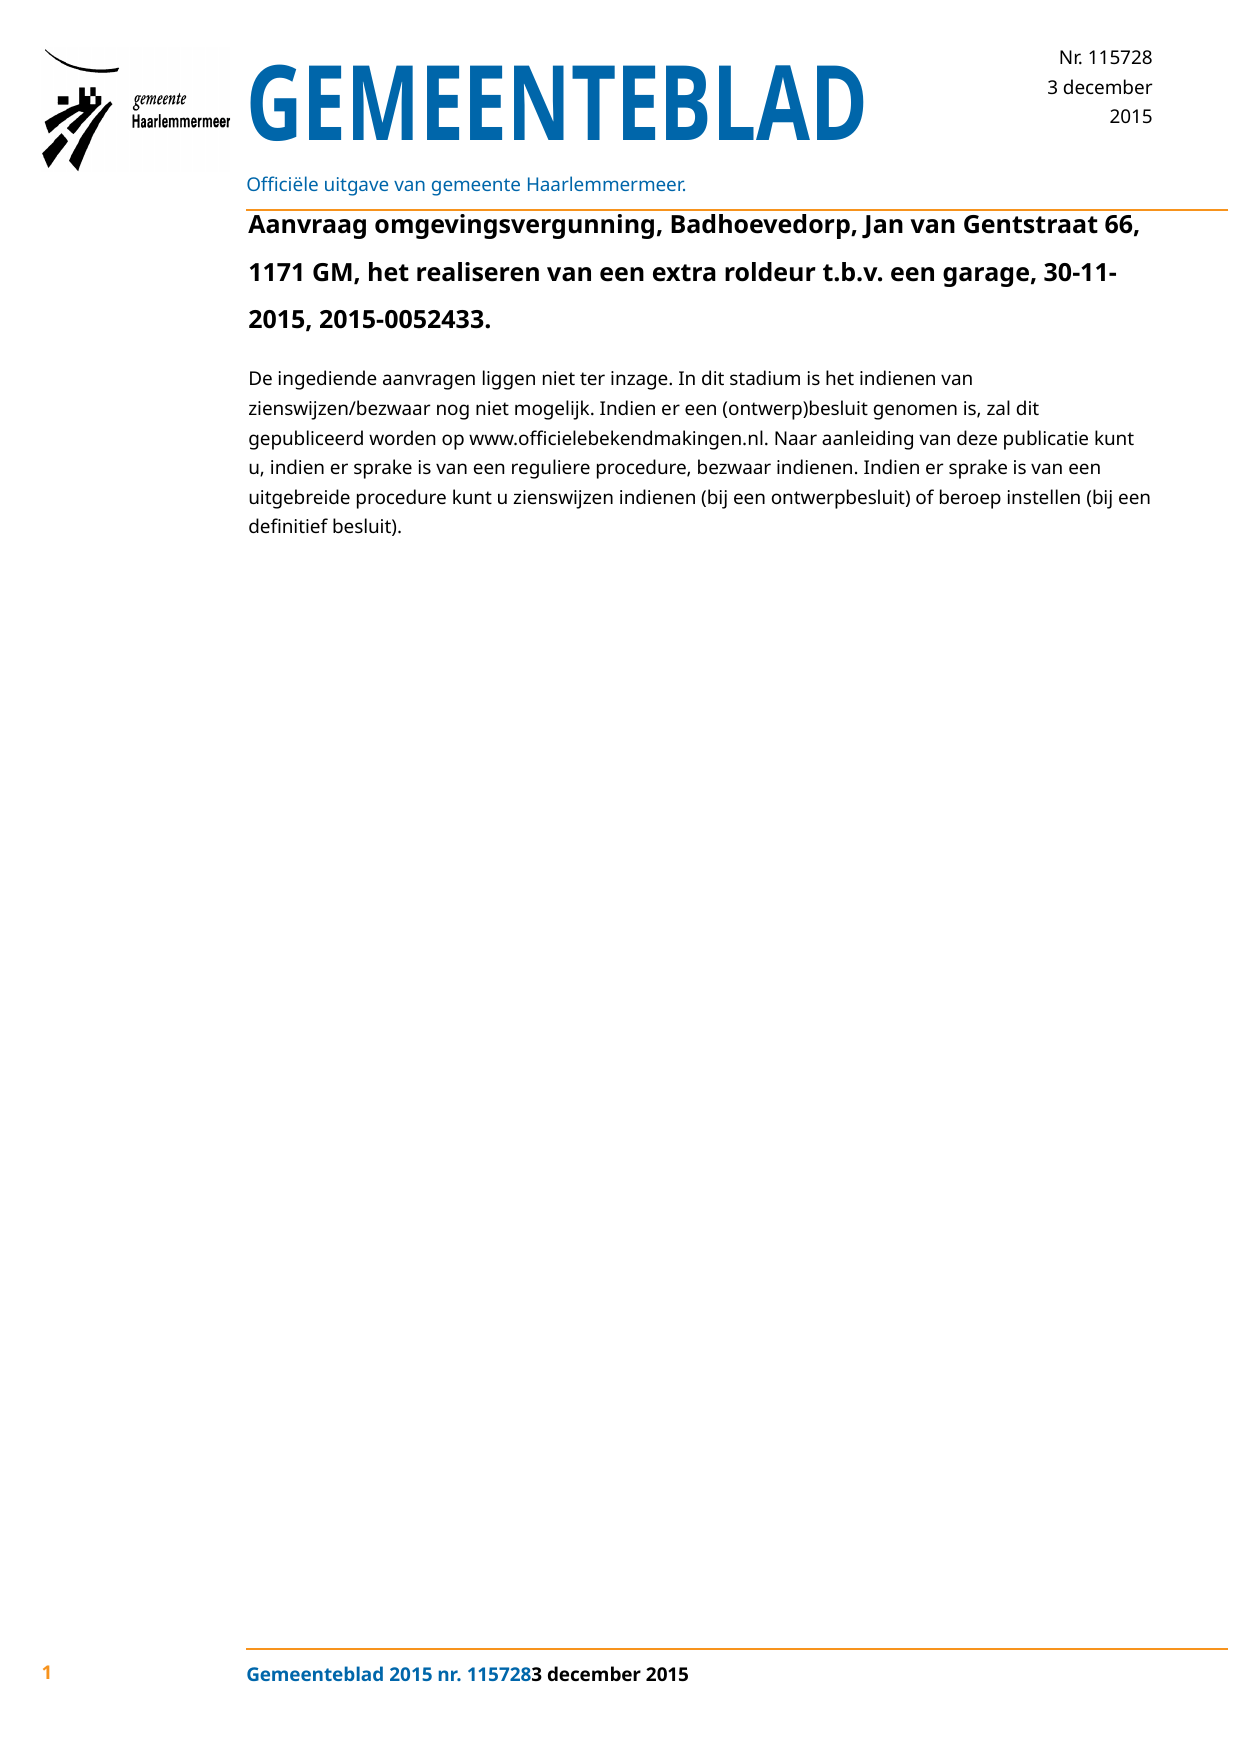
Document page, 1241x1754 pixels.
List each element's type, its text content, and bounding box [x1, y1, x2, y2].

text Aanvraag omgevingsvergunning, Badhoevedorp, Jan van Gentstraat 66, 1171 GM, het realiseren van een extra roldeur t.b.v. een garage, 30-11-2015, 2015-0052433. [248, 211, 1152, 336]
text De ingediende aanvragen liggen niet ter inzage. In dit stadium is het indienen van zienswijzen/bezwaar nog niet mogelijk. Indien er een (ontwerp)besluit genomen is, zal dit gepubliceerd worden op www.officielebekendmakingen.nl. Naar aanleiding van deze publicatie kunt u, indien er sprake is van een reguliere procedure, bezwaar indienen. Indien er sprake is van een uitgebreide procedure kunt u zienswijzen indienen (bij een ontwerpbesluit) of beroep instellen (bij een definitief besluit). [248, 366, 1152, 539]
picture [41, 47, 231, 172]
